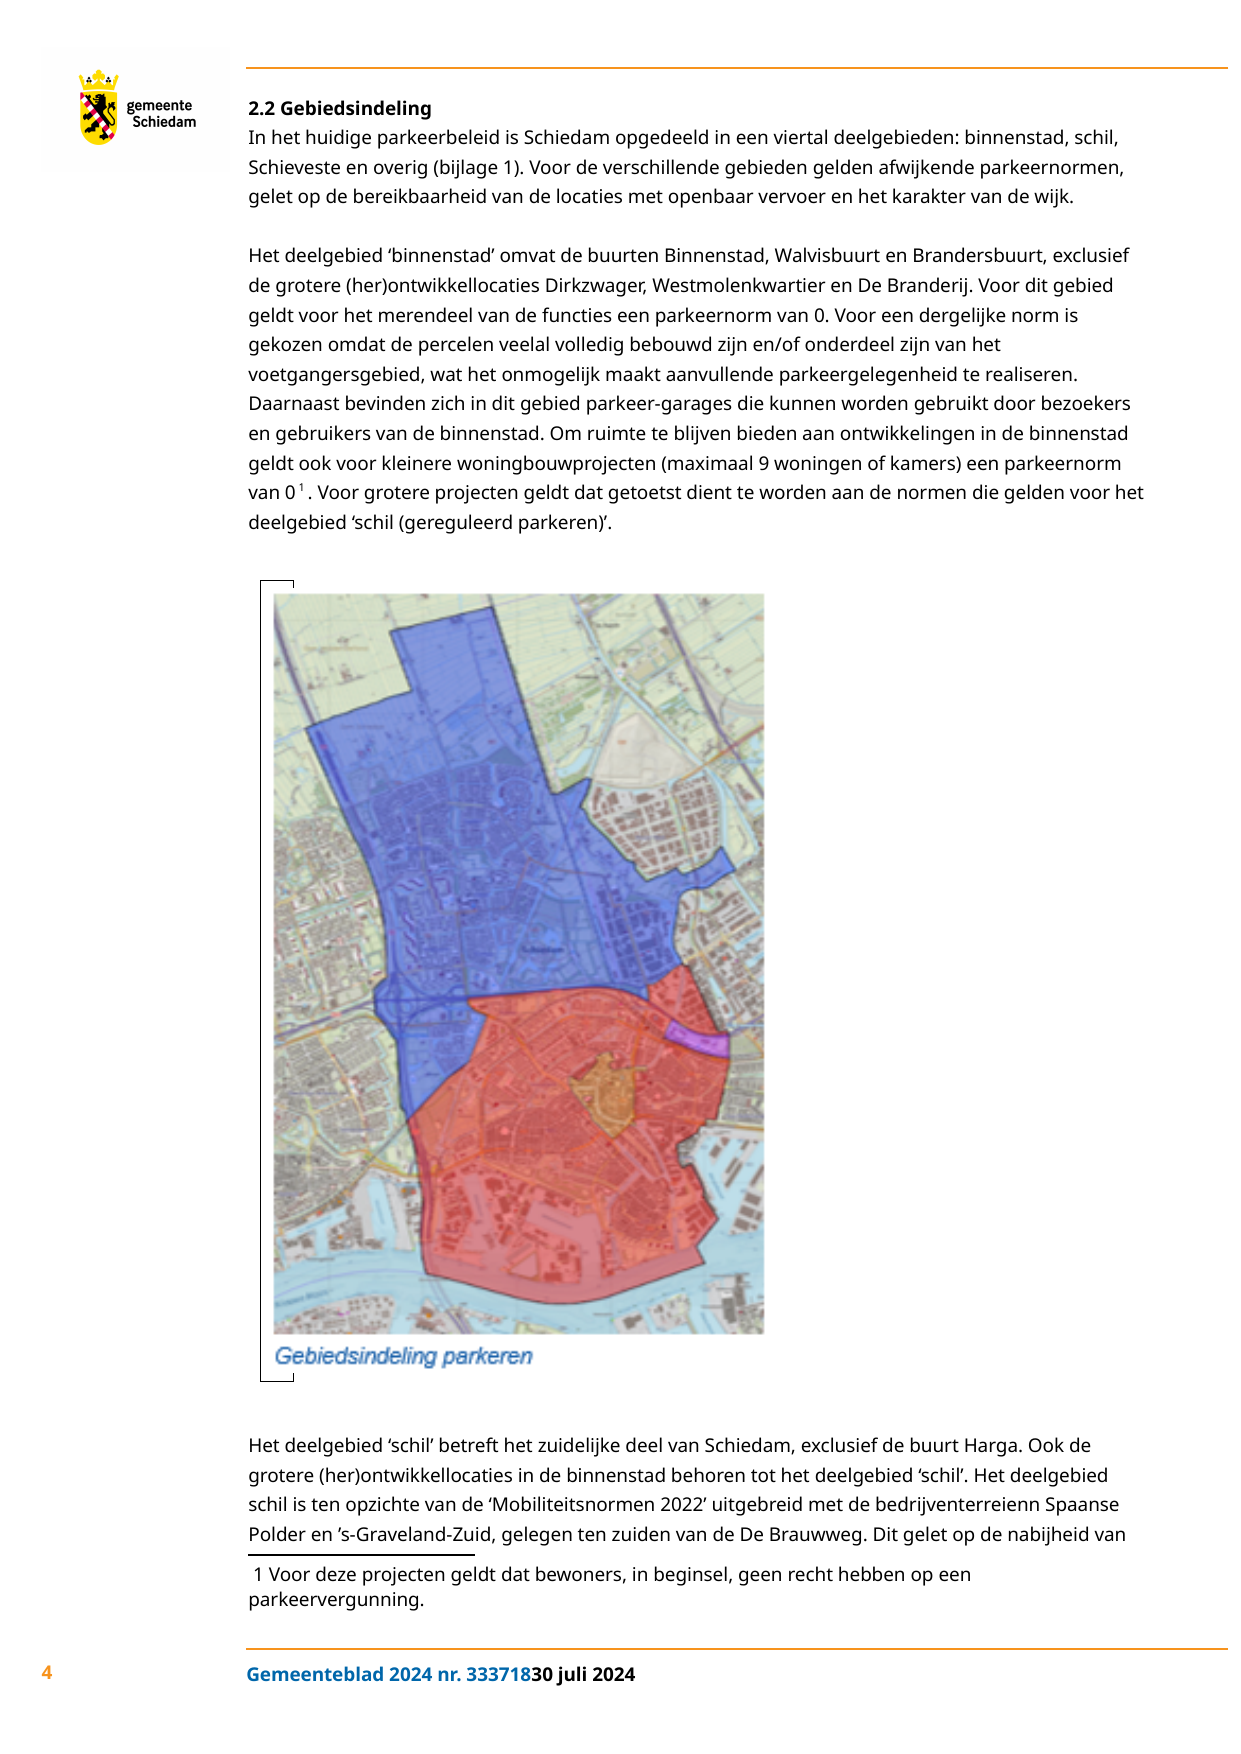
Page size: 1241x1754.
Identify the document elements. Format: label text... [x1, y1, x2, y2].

picture [268, 588, 771, 1373]
text In het huidige parkeerbeleid is Schiedam opgedeeld in een viertal deelgebieden: binnenstad, schil, Schieveste en overig (bijlage 1). Voor de verschillende gebieden gelden afwijkende parkeernormen, gelet op de bereikbaarheid van de locaties met openbaar vervoer en het karakter van de wijk. [248, 124, 1152, 209]
text Het deelgebied ‘binnenstad’ omvat de buurten Binnenstad, Walvisbuurt en Brandersbuurt, exclusief de grotere (her)ontwikkellocaties Dirkzwager, Westmolenkwartier en De Branderij. Voor dit gebied geldt voor het merendeel van de functies een parkeernorm van 0. Voor een dergelijke norm is gekozen omdat de percelen veelal volledig bebouwd zijn en/of onderdeel zijn van het voetgangersgebied, wat het onmogelijk maakt aanvullende parkeergelegenheid te realiseren. Daarnaast bevinden zich in dit gebied parkeer-garages die kunnen worden gebruikt door bezoekers en gebruikers van de binnenstad. Om ruimte te blijven bieden aan ontwikkelingen in de binnenstad geldt ook voor kleinere woningbouwprojecten (maximaal 9 woningen of kamers) een parkeernorm van 0. Voor grotere projecten geldt dat getoetst dient te worden aan de normen die gelden voor het deelgebied ‘schil (gereguleerd parkeren)’. [248, 243, 1152, 535]
text Voor deze projecten geldt dat bewoners, in beginsel, geen recht hebben op een parkeervergunning. [248, 1561, 1152, 1612]
picture [41, 47, 231, 172]
text Het deelgebied ‘schil’ betreft het zuidelijke deel van Schiedam, exclusief de buurt Harga. Ook de grotere (her)ontwikkellocaties in de binnenstad behoren tot het deelgebied ‘schil’. Het deelgebied schil is ten opzichte van de ‘Mobiliteitsnormen 2022’ uitgebreid met de bedrijventerreienn Spaanse Polder en ’s-Graveland-Zuid, gelegen ten zuiden van de De Brauwweg. Dit gelet op de nabijheid van [248, 1432, 1152, 1547]
text 2.2 Gebiedsindeling [248, 95, 1152, 121]
